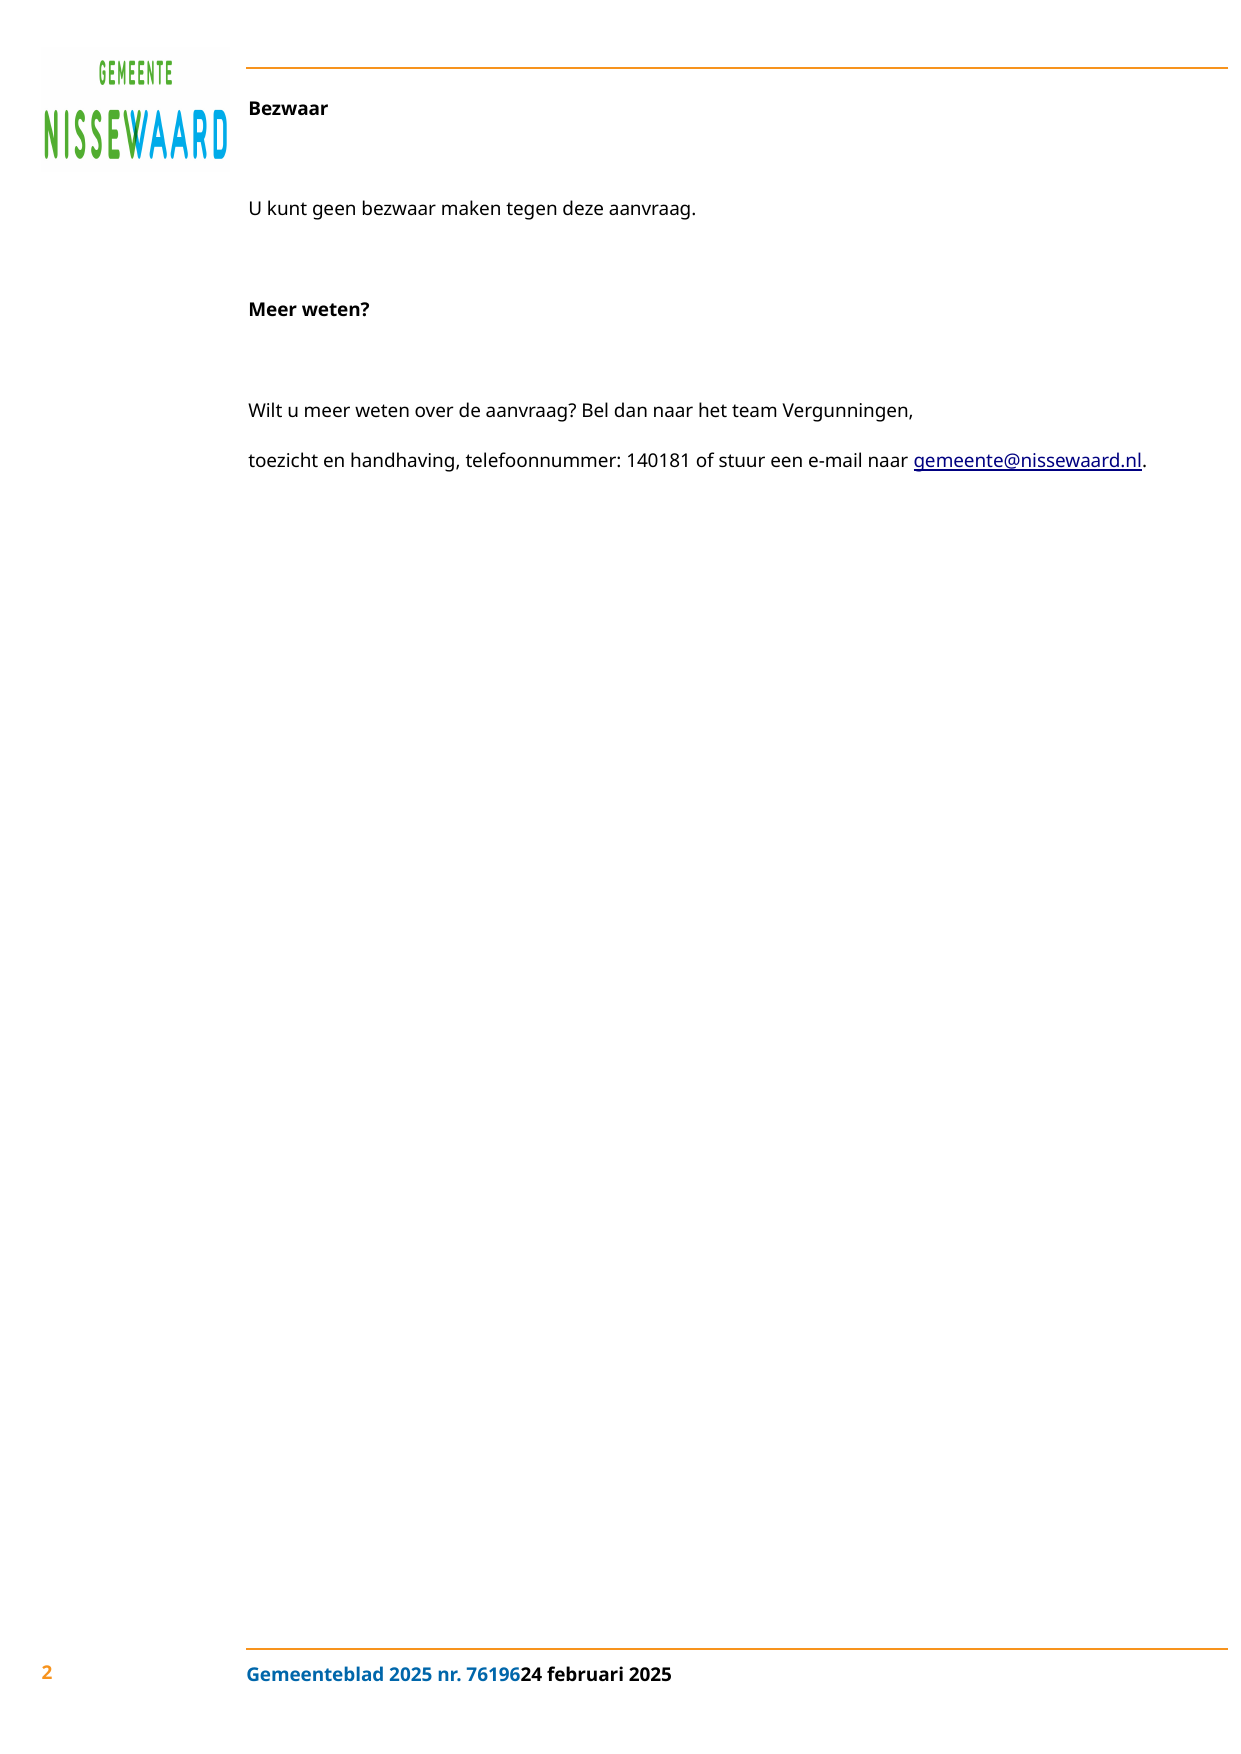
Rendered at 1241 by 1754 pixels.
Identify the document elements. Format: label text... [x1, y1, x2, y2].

picture [41, 47, 231, 172]
text toezicht en handhaving, telefoonnummer: 140181 of stuur een e-mail naar gemeente@nissewaard.nl. [248, 448, 1152, 473]
text Wilt u meer weten over de aanvraag? Bel dan naar het team Vergunningen, [248, 397, 1152, 423]
text Meer weten? [248, 296, 1152, 322]
text U kunt geen bezwaar maken tegen deze aanvraag. [248, 196, 1152, 221]
text Bezwaar [248, 95, 1152, 121]
